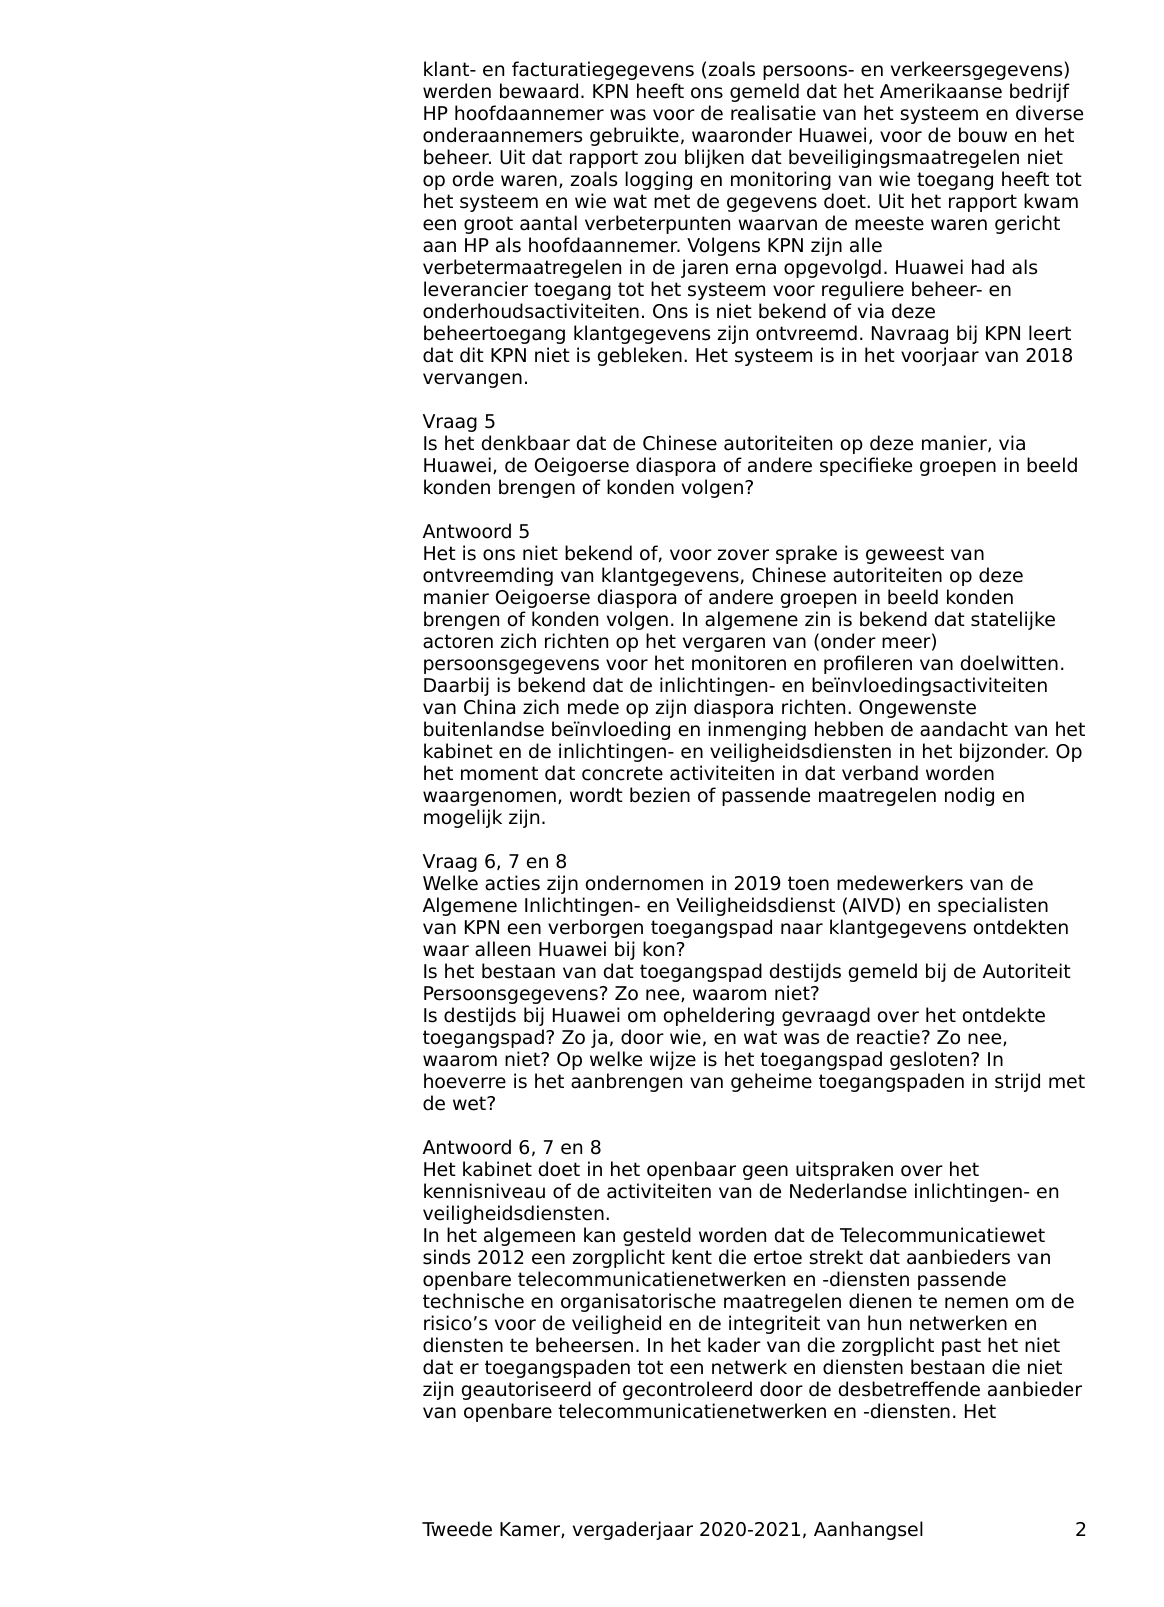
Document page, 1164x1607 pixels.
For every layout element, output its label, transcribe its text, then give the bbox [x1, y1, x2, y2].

text In het algemeen kan gesteld worden dat de Telecommunicatiewet sinds 2012 een zorgplicht kent die ertoe strekt dat aanbieders van openbare telecommunicatienetwerken en -diensten passende technische en organisatorische maatregelen dienen te nemen om de risico’s voor de veiligheid en de integriteit van hun netwerken en diensten te beheersen. In het kader van die zorgplicht past het niet dat er toegangspaden tot een netwerk en diensten bestaan die niet zijn geautoriseerd of gecontroleerd door de desbetreffende aanbieder van openbare telecommunicatienetwerken en -diensten. Het [422, 1225, 1087, 1423]
text Antwoord 5 [422, 521, 1087, 543]
text Is het denkbaar dat de Chinese autoriteiten op deze manier, via Huawei, de Oeigoerse diaspora of andere specifieke groepen in beeld konden brengen of konden volgen? [422, 433, 1087, 499]
text Vraag 6, 7 en 8 [422, 851, 1087, 873]
text Het is ons niet bekend of, voor zover sprake is geweest van ontvreemding van klantgegevens, Chinese autoriteiten op deze manier Oeigoerse diaspora of andere groepen in beeld konden brengen of konden volgen. In algemene zin is bekend dat statelijke actoren zich richten op het vergaren van (onder meer) persoonsgegevens voor het monitoren en profileren van doelwitten. Daarbij is bekend dat de inlichtingen- en beïnvloedingsactiviteiten van China zich mede op zijn diaspora richten. Ongewenste buitenlandse beïnvloeding en inmenging hebben de aandacht van het kabinet en de inlichtingen- en veiligheidsdiensten in het bijzonder. Op het moment dat concrete activiteiten in dat verband worden waargenomen, wordt bezien of passende maatregelen nodig en mogelijk zijn. [422, 543, 1087, 829]
text Is het bestaan van dat toegangspad destijds gemeld bij de Autoriteit Persoonsgegevens? Zo nee, waarom niet? [422, 961, 1087, 1005]
text Welke acties zijn ondernomen in 2019 toen medewerkers van de Algemene Inlichtingen- en Veiligheidsdienst (AIVD) en specialisten van KPN een verborgen toegangspad naar klantgegevens ontdekten waar alleen Huawei bij kon? [422, 873, 1087, 961]
text Het kabinet doet in het openbaar geen uitspraken over het kennisniveau of de activiteiten van de Nederlandse inlichtingen- en veiligheidsdiensten. [422, 1159, 1087, 1225]
text klant- en facturatiegegevens (zoals persoons- en verkeersgegevens) werden bewaard. KPN heeft ons gemeld dat het Amerikaanse bedrijf HP hoofdaannemer was voor de realisatie van het systeem en diverse onderaannemers gebruikte, waaronder Huawei, voor de bouw en het beheer. Uit dat rapport zou blijken dat beveiligingsmaatregelen niet op orde waren, zoals logging en monitoring van wie toegang heeft tot het systeem en wie wat met de gegevens doet. Uit het rapport kwam een groot aantal verbeterpunten waarvan de meeste waren gericht aan HP als hoofdaannemer. Volgens KPN zijn alle verbetermaatregelen in de jaren erna opgevolgd. Huawei had als leverancier toegang tot het systeem voor reguliere beheer- en onderhoudsactiviteiten. Ons is niet bekend of via deze beheertoegang klantgegevens zijn ontvreemd. Navraag bij KPN leert dat dit KPN niet is gebleken. Het systeem is in het voorjaar van 2018 vervangen. [422, 59, 1087, 389]
text Is destijds bij Huawei om opheldering gevraagd over het ontdekte toegangspad? Zo ja, door wie, en wat was de reactie? Zo nee, waarom niet? Op welke wijze is het toegangspad gesloten? In hoeverre is het aanbrengen van geheime toegangspaden in strijd met de wet? [422, 1005, 1087, 1115]
text Vraag 5 [422, 411, 1087, 433]
text Antwoord 6, 7 en 8 [422, 1137, 1087, 1159]
